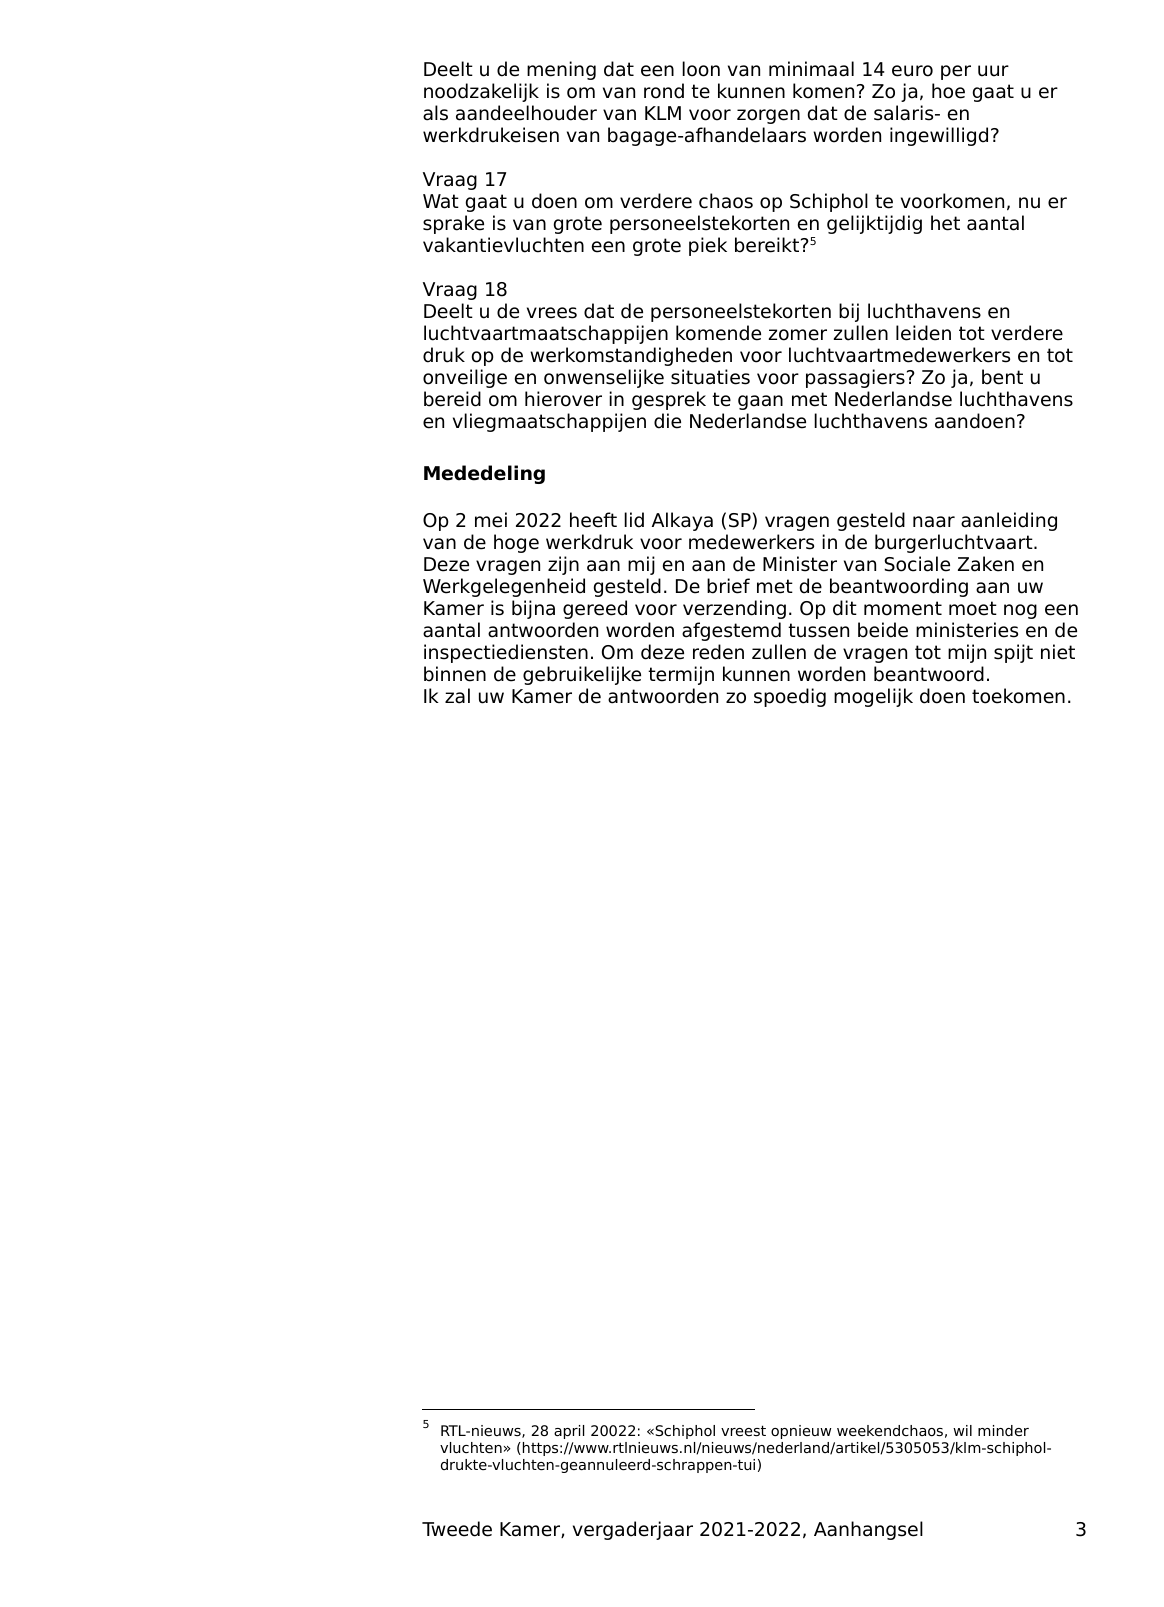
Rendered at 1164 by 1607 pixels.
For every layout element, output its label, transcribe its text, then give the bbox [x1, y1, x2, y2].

subtitle Mededeling [422, 463, 1087, 485]
text Op 2 mei 2022 heeft lid Alkaya (SP) vragen gesteld naar aanleiding van de hoge werkdruk voor medewerkers in de burgerluchtvaart. Deze vragen zijn aan mij en aan de Minister van Sociale Zaken en Werkgelegenheid gesteld. De brief met de beantwoording aan uw Kamer is bijna gereed voor verzending. Op dit moment moet nog een aantal antwoorden worden afgestemd tussen beide ministeries en de inspectiediensten. Om deze reden zullen de vragen tot mijn spijt niet binnen de gebruikelijke termijn kunnen worden beantwoord. [422, 510, 1087, 686]
text Ik zal uw Kamer de antwoorden zo spoedig mogelijk doen toekomen. [422, 686, 1087, 708]
text Vraag 18 [422, 279, 1087, 301]
text Vraag 17 [422, 169, 1087, 191]
text Deelt u de vrees dat de personeelstekorten bij luchthavens en luchtvaartmaatschappijen komende zomer zullen leiden tot verdere druk op de werkomstandigheden voor luchtvaartmedewerkers en tot onveilige en onwenselijke situaties voor passagiers? Zo ja, bent u bereid om hierover in gesprek te gaan met Nederlandse luchthavens en vliegmaatschappijen die Nederlandse luchthavens aandoen? [422, 301, 1087, 433]
text RTL-nieuws, 28 april 20022: «Schiphol vreest opnieuw weekendchaos, wil minder vluchten» (https://www.rtlnieuws.nl/nieuws/nederland/artikel/5305053/klm-schiphol-drukte-vluchten-geannuleerd-schrappen-tui) [422, 1418, 1087, 1474]
text Deelt u de mening dat een loon van minimaal 14 euro per uur noodzakelijk is om van rond te kunnen komen? Zo ja, hoe gaat u er als aandeelhouder van KLM voor zorgen dat de salaris- en werkdrukeisen van bagage-afhandelaars worden ingewilligd? [422, 59, 1087, 147]
text Wat gaat u doen om verdere chaos op Schiphol te voorkomen, nu er sprake is van grote personeelstekorten en gelijktijdig het aantal vakantievluchten een grote piek bereikt? [422, 191, 1087, 257]
